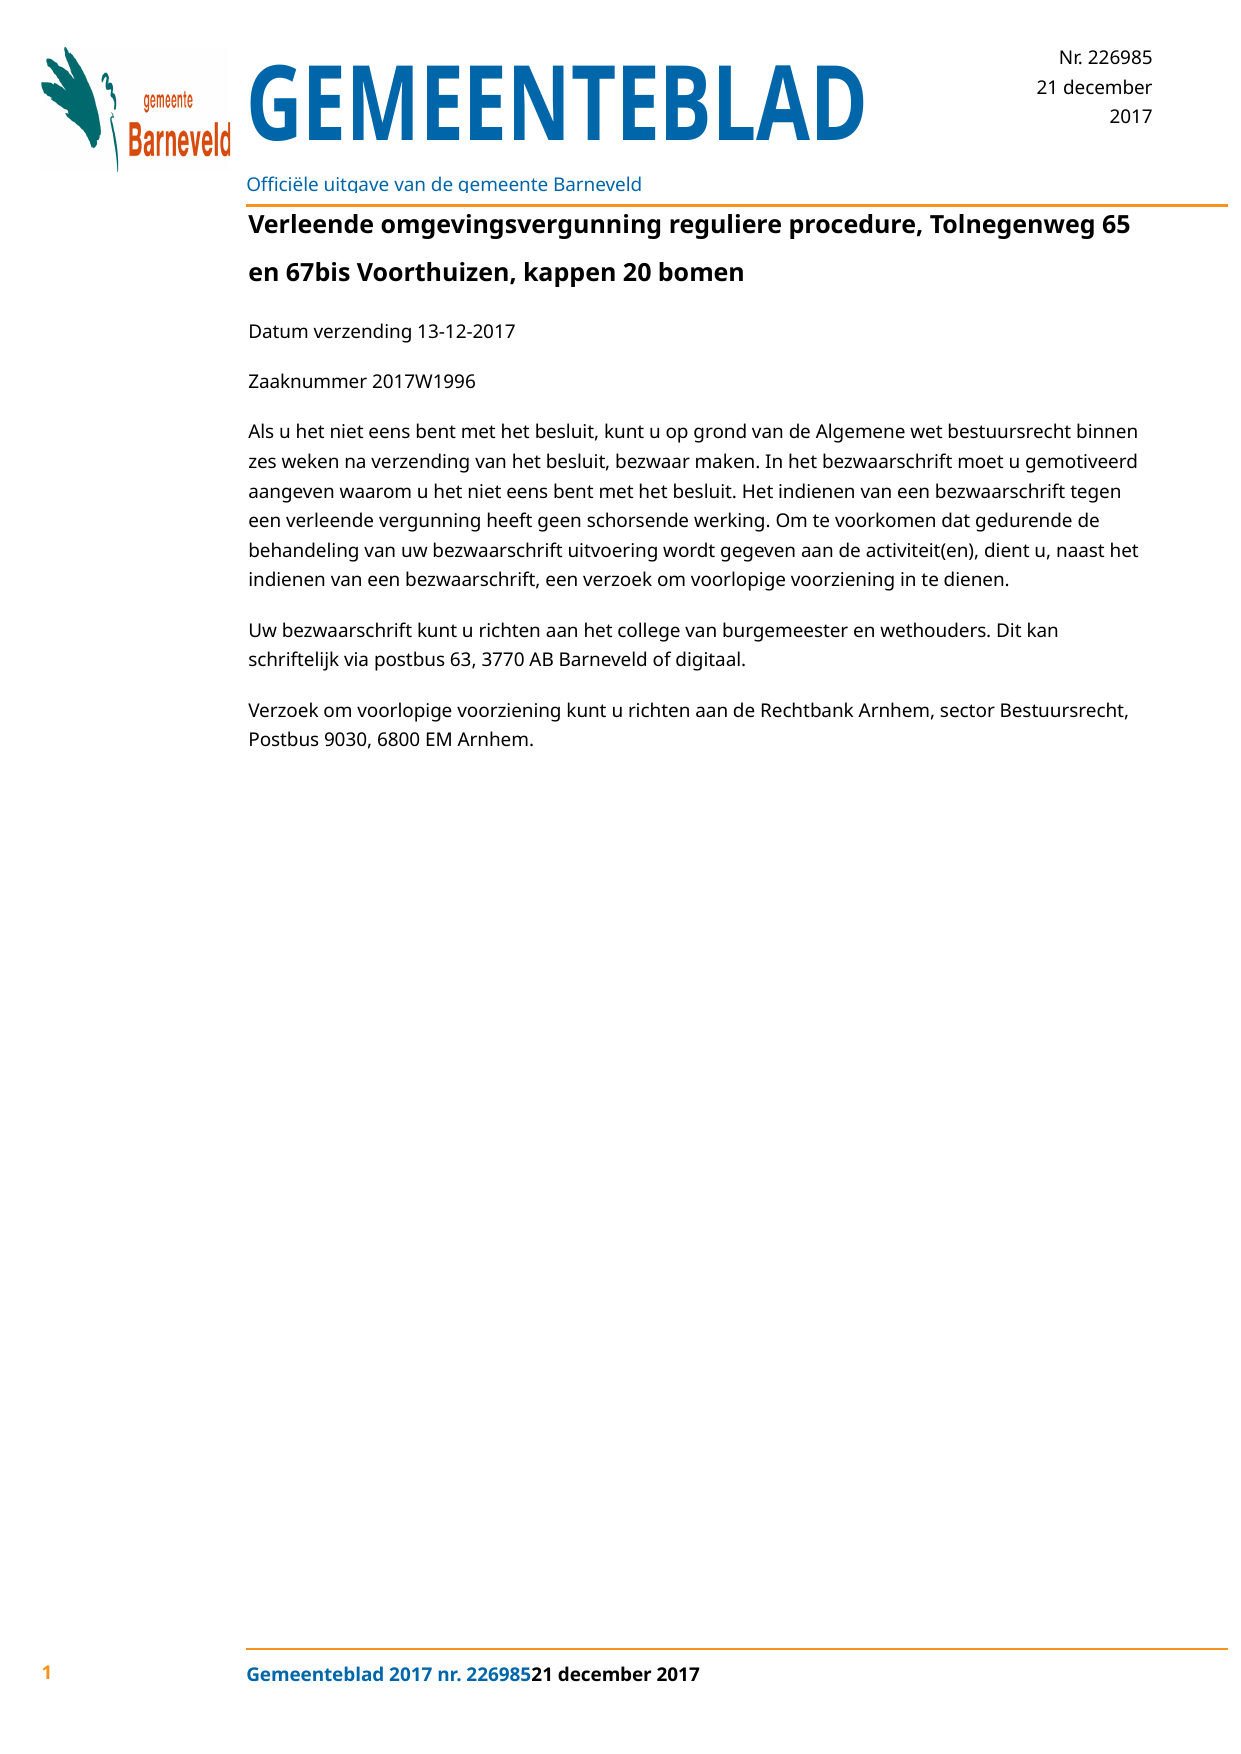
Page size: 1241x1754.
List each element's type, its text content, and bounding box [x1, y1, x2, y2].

text Verzoek om voorlopige voorziening kunt u richten aan de Rechtbank Arnhem, sector Bestuursrecht, Postbus 9030, 6800 EM Arnhem. [248, 697, 1152, 752]
picture [41, 47, 231, 172]
text Zaaknummer 2017W1996 [248, 368, 1152, 394]
text Uw bezwaarschrift kunt u richten aan het college van burgemeester en wethouders. Dit kan schriftelijk via postbus 63, 3770 AB Barneveld of digitaal. [248, 617, 1152, 672]
text Datum verzending 13-12-2017 [248, 318, 1152, 344]
text Als u het niet eens bent met het besluit, kunt u op grond van de Algemene wet bestuursrecht binnen zes weken na verzending van het besluit, bezwaar maken. In het bezwaarschrift moet u gemotiveerd aangeven waarom u het niet eens bent met het besluit. Het indienen van een bezwaarschrift tegen een verleende vergunning heeft geen schorsende werking. Om te voorkomen dat gedurende de behandeling van uw bezwaarschrift uitvoering wordt gegeven aan de activiteit(en), dient u, naast het indienen van een bezwaarschrift, een verzoek om voorlopige voorziening in te dienen. [248, 419, 1152, 592]
text Verleende omgevingsvergunning reguliere procedure, Tolnegenweg 65 en 67bis Voorthuizen, kappen 20 bomen [248, 207, 1152, 288]
